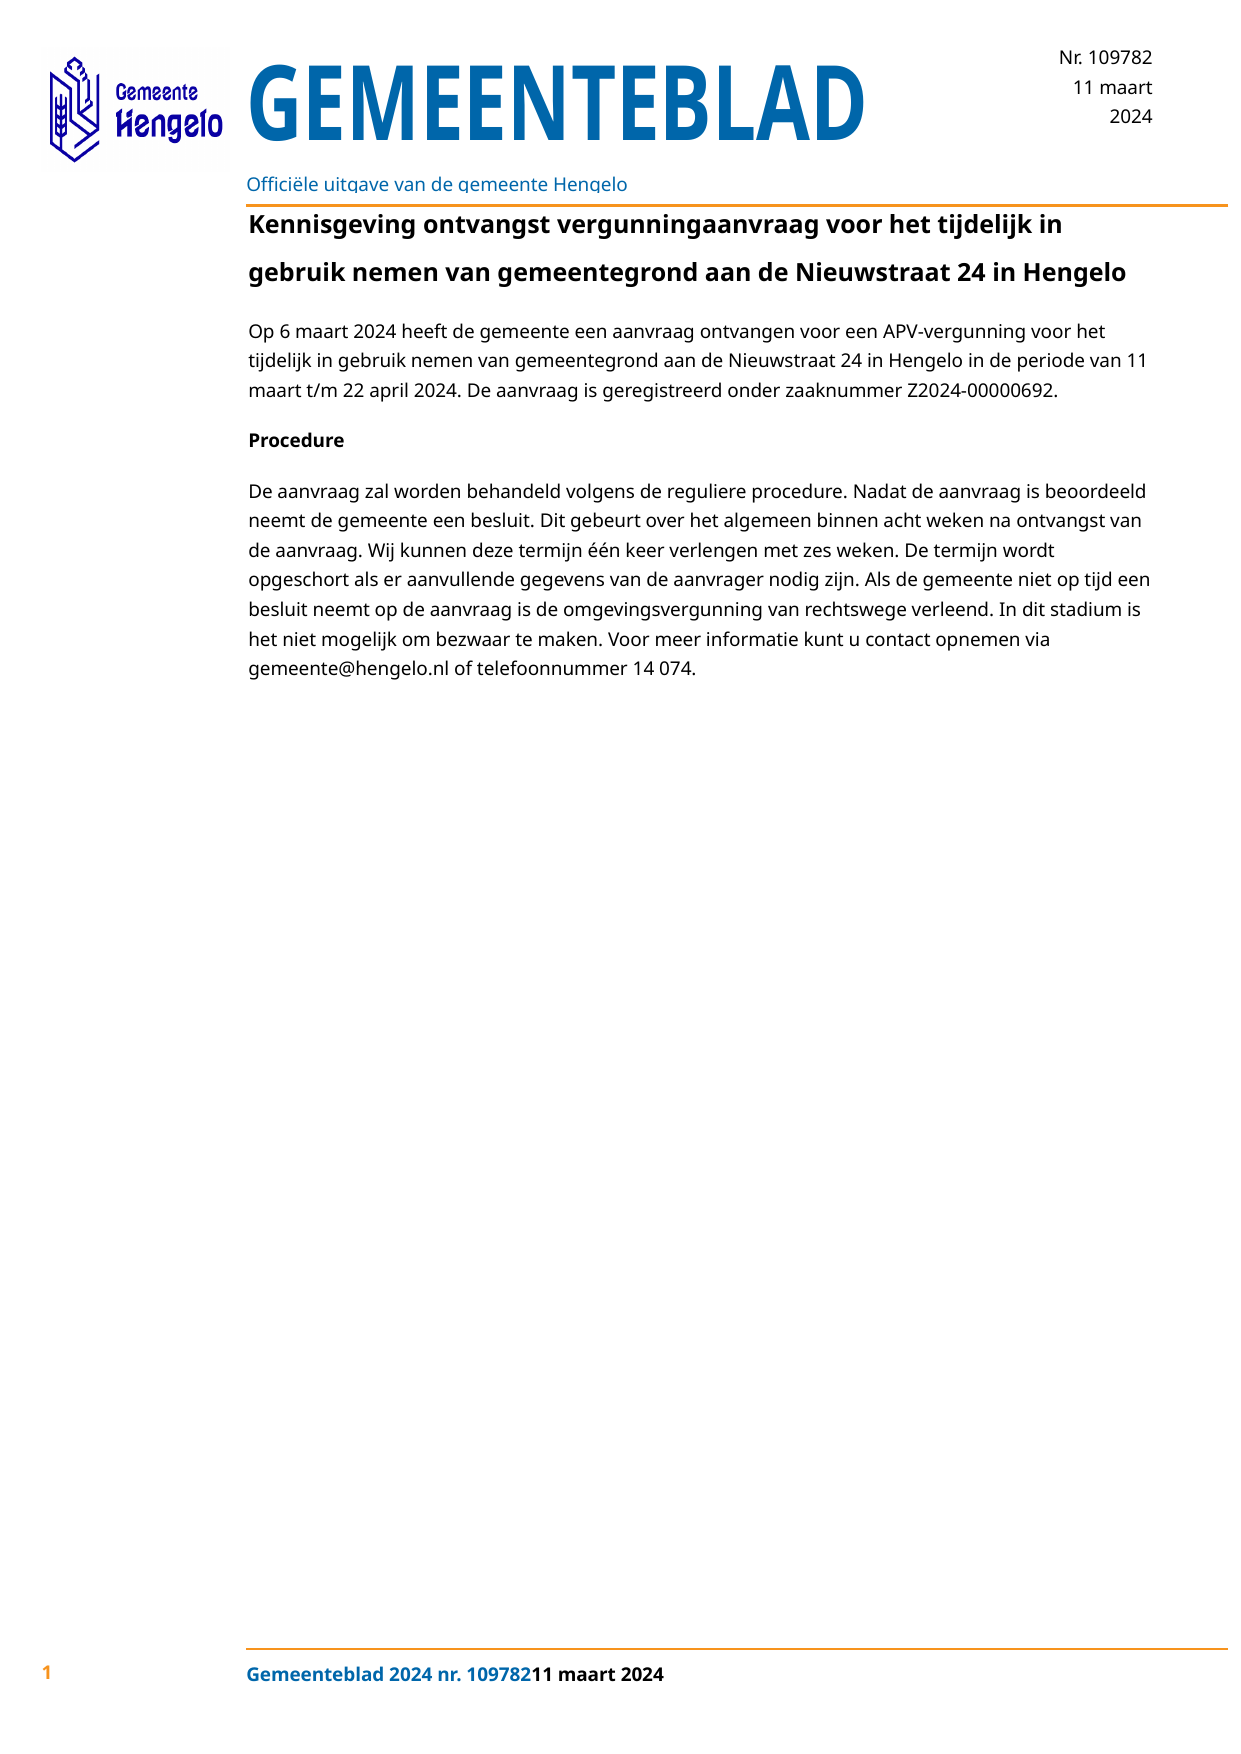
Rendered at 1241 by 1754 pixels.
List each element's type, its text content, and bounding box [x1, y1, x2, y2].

text Procedure [248, 427, 1152, 453]
picture [41, 47, 231, 172]
text Kennisgeving ontvangst vergunningaanvraag voor het tijdelijk in gebruik nemen van gemeentegrond aan de Nieuwstraat 24 in Hengelo [248, 207, 1152, 288]
text De aanvraag zal worden behandeld volgens de reguliere procedure. Nadat de aanvraag is beoordeeld neemt de gemeente een besluit. Dit gebeurt over het algemeen binnen acht weken na ontvangst van de aanvraag. Wij kunnen deze termijn één keer verlengen met zes weken. De termijn wordt opgeschort als er aanvullende gegevens van de aanvrager nodig zijn. Als de gemeente niet op tijd een besluit neemt op de aanvraag is de omgevingsvergunning van rechtswege verleend. In dit stadium is het niet mogelijk om bezwaar te maken. Voor meer informatie kunt u contact opnemen via gemeente@hengelo.nl of telefoonnummer 14 074. [248, 478, 1152, 681]
text Op 6 maart 2024 heeft de gemeente een aanvraag ontvangen voor een APV-vergunning voor het tijdelijk in gebruik nemen van gemeentegrond aan de Nieuwstraat 24 in Hengelo in de periode van 11 maart t/m 22 april 2024. De aanvraag is geregistreerd onder zaaknummer Z2024-00000692. [248, 318, 1152, 403]
